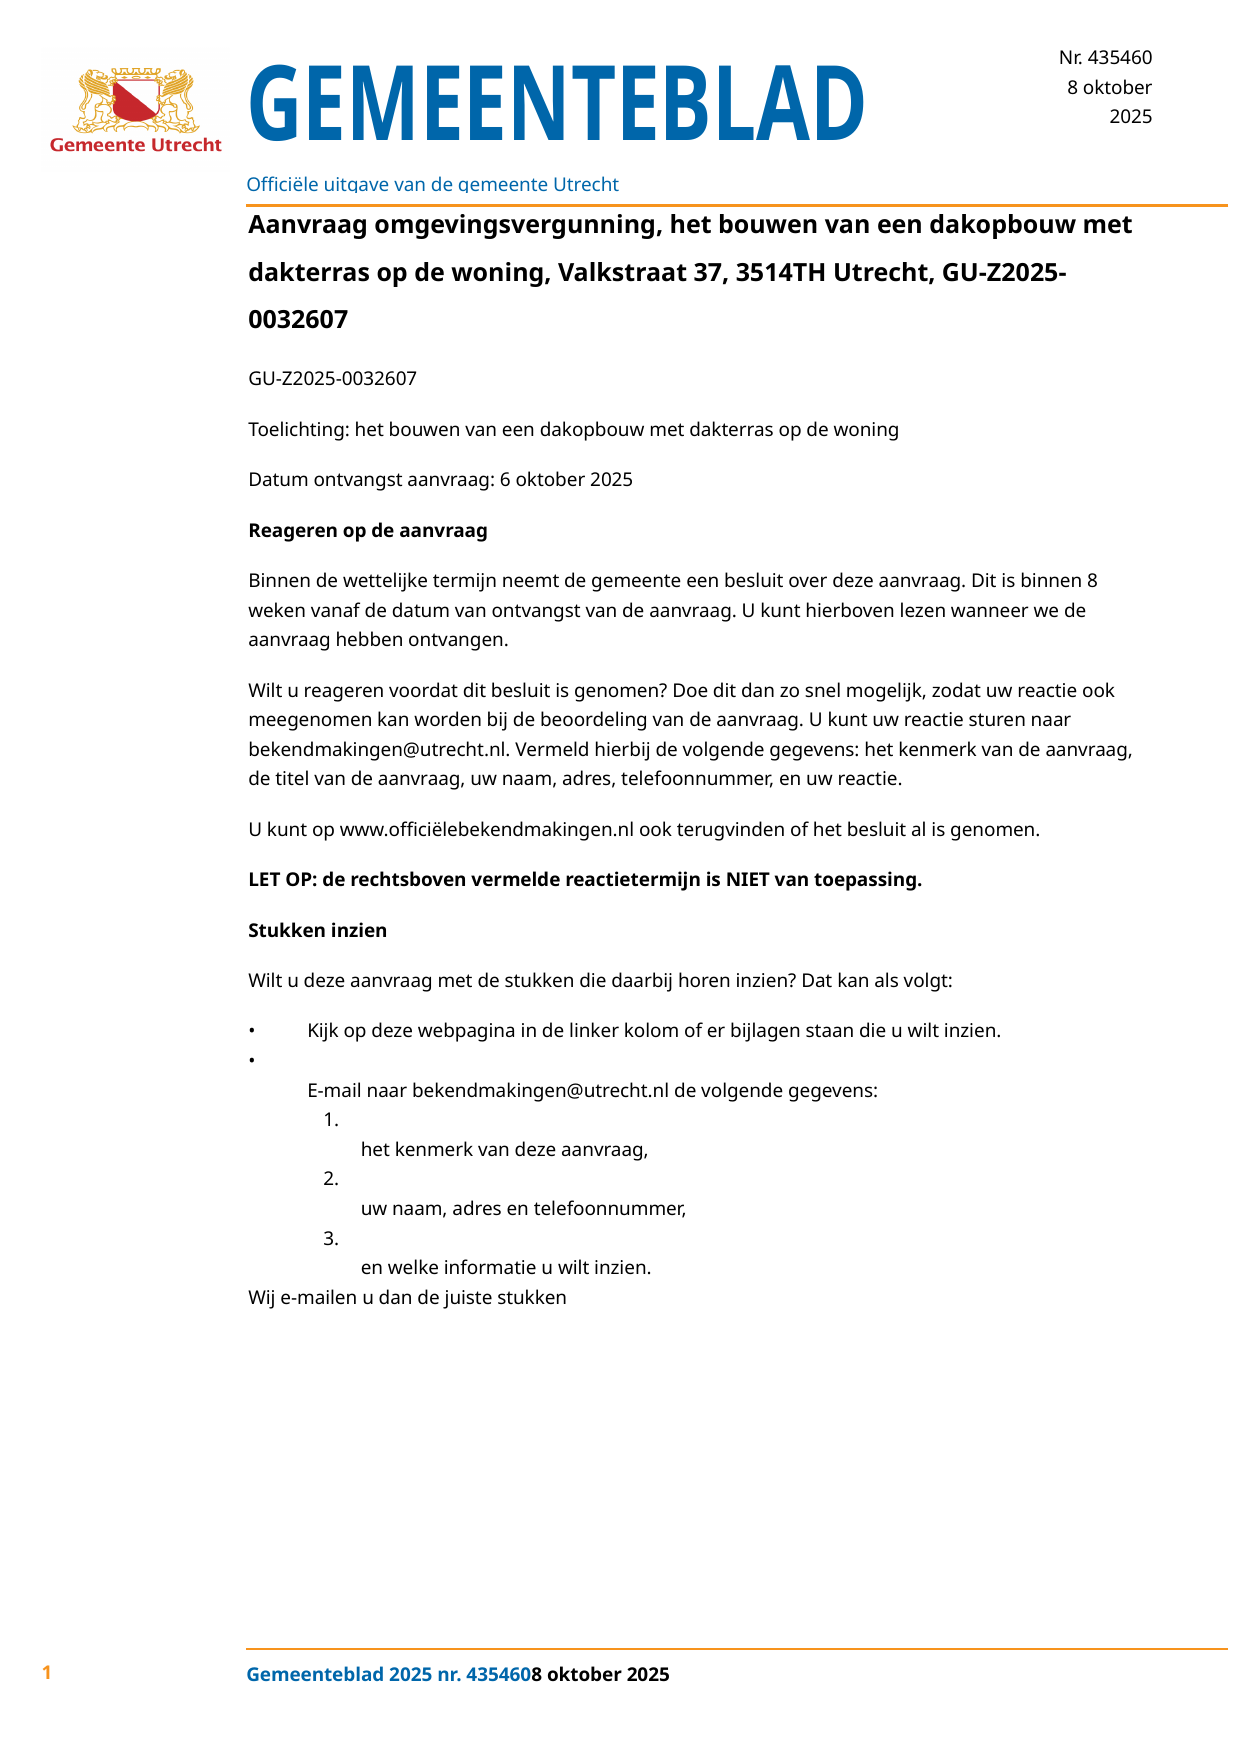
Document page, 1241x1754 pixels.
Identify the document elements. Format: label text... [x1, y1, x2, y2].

text Wilt u reageren voordat dit besluit is genomen? Doe dit dan zo snel mogelijk, zodat uw reactie ook meegenomen kan worden bij de beoordeling van de aanvraag. U kunt uw reactie sturen naar bekendmakingen@utrecht.nl. Vermeld hierbij de volgende gegevens: het kenmerk van de aanvraag, de titel van de aanvraag, uw naam, adres, telefoonnummer, en uw reactie. [248, 677, 1152, 791]
text Wilt u deze aanvraag met de stukken die daarbij horen inzien? Dat kan als volgt: [248, 967, 1152, 993]
text Aanvraag omgevingsvergunning, het bouwen van een dakopbouw met dakterras op de woning, Valkstraat 37, 3514TH Utrecht, GU-Z2025-0032607 [248, 207, 1152, 336]
picture [41, 47, 231, 172]
text U kunt op www.officiëlebekendmakingen.nl ook terugvinden of het besluit al is genomen. [248, 816, 1152, 842]
list en welke informatie u wilt inzien. [323, 1254, 1152, 1280]
text Binnen de wettelijke termijn neemt de gemeente een besluit over deze aanvraag. Dit is binnen 8 weken vanaf de datum van ontvangst van de aanvraag. U kunt hierboven lezen wanneer we de aanvraag hebben ontvangen. [248, 567, 1152, 652]
list E-mail naar bekendmakingen@utrecht.nl de volgende gegevens: [248, 1077, 1152, 1102]
list het kenmerk van deze aanvraag, [323, 1136, 1152, 1162]
text GU-Z2025-0032607 [248, 366, 1152, 391]
text Toelichting: het bouwen van een dakopbouw met dakterras op de woning [248, 416, 1152, 442]
text LET OP: de rechtsboven vermelde reactietermijn is NIET van toepassing. [248, 866, 1152, 892]
text Datum ontvangst aanvraag: 6 oktober 2025 [248, 466, 1152, 492]
list Kijk op deze webpagina in de linker kolom of er bijlagen staan die u wilt inzien. [248, 1018, 1152, 1043]
text Stukken inzien [248, 917, 1152, 942]
text Reageren op de aanvraag [248, 517, 1152, 542]
list uw naam, adres en telefoonnummer, [323, 1195, 1152, 1221]
text Wij e-mailen u dan de juiste stukken [248, 1284, 1152, 1309]
